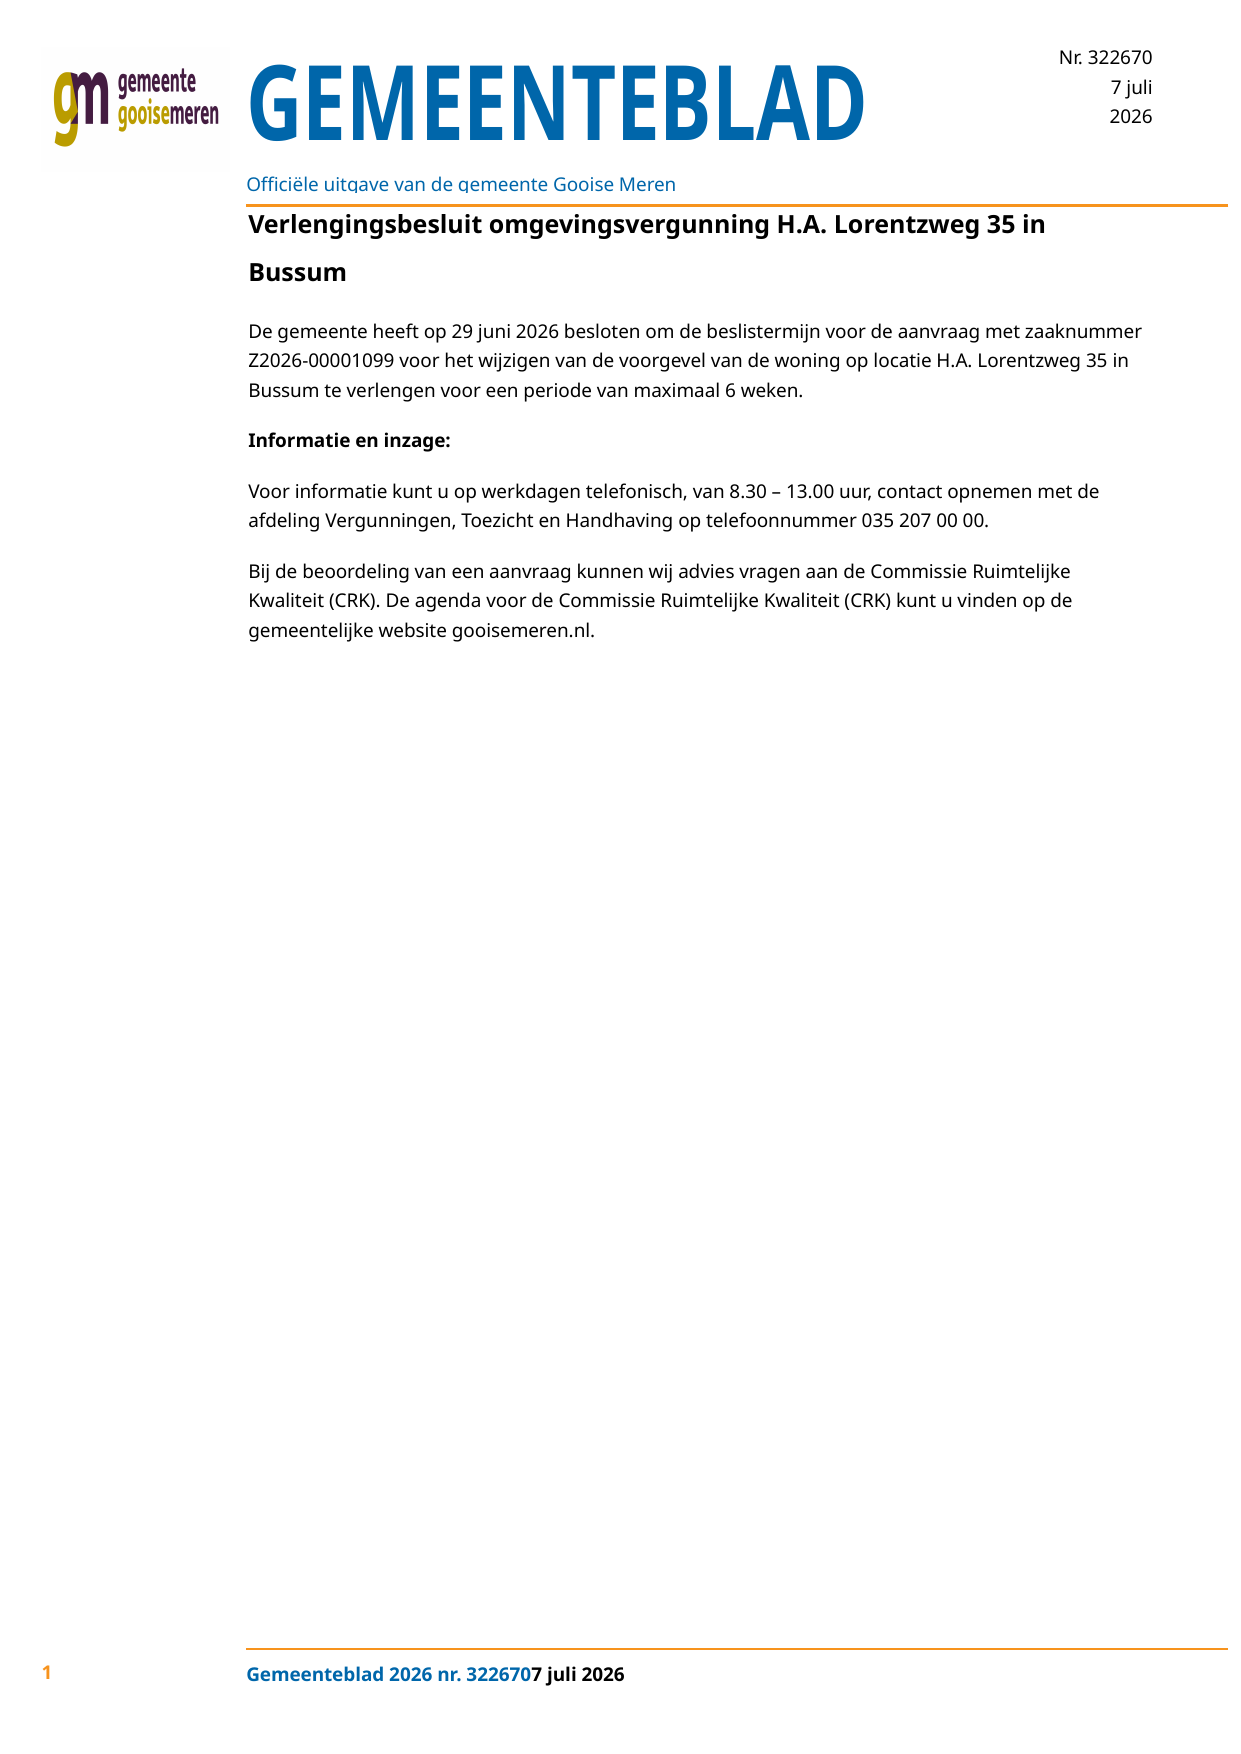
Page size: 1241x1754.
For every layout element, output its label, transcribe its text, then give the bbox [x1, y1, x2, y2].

text Voor informatie kunt u op werkdagen telefonisch, van 8.30 – 13.00 uur, contact opnemen met de afdeling Vergunningen, Toezicht en Handhaving op telefoonnummer 035 207 00 00. [248, 478, 1152, 533]
text Verlengingsbesluit omgevingsvergunning H.A. Lorentzweg 35 in Bussum [248, 207, 1152, 288]
text Bij de beoordeling van een aanvraag kunnen wij advies vragen aan de Commissie Ruimtelijke Kwaliteit (CRK). De agenda voor de Commissie Ruimtelijke Kwaliteit (CRK) kunt u vinden op de gemeentelijke website gooisemeren.nl. [248, 558, 1152, 643]
picture [41, 47, 231, 172]
text De gemeente heeft op 29 juni 2026 besloten om de beslistermijn voor de aanvraag met zaaknummer Z2026-00001099 voor het wijzigen van de voorgevel van de woning op locatie H.A. Lorentzweg 35 in Bussum te verlengen voor een periode van maximaal 6 weken. [248, 318, 1152, 403]
text Informatie en inzage: [248, 427, 1152, 453]
